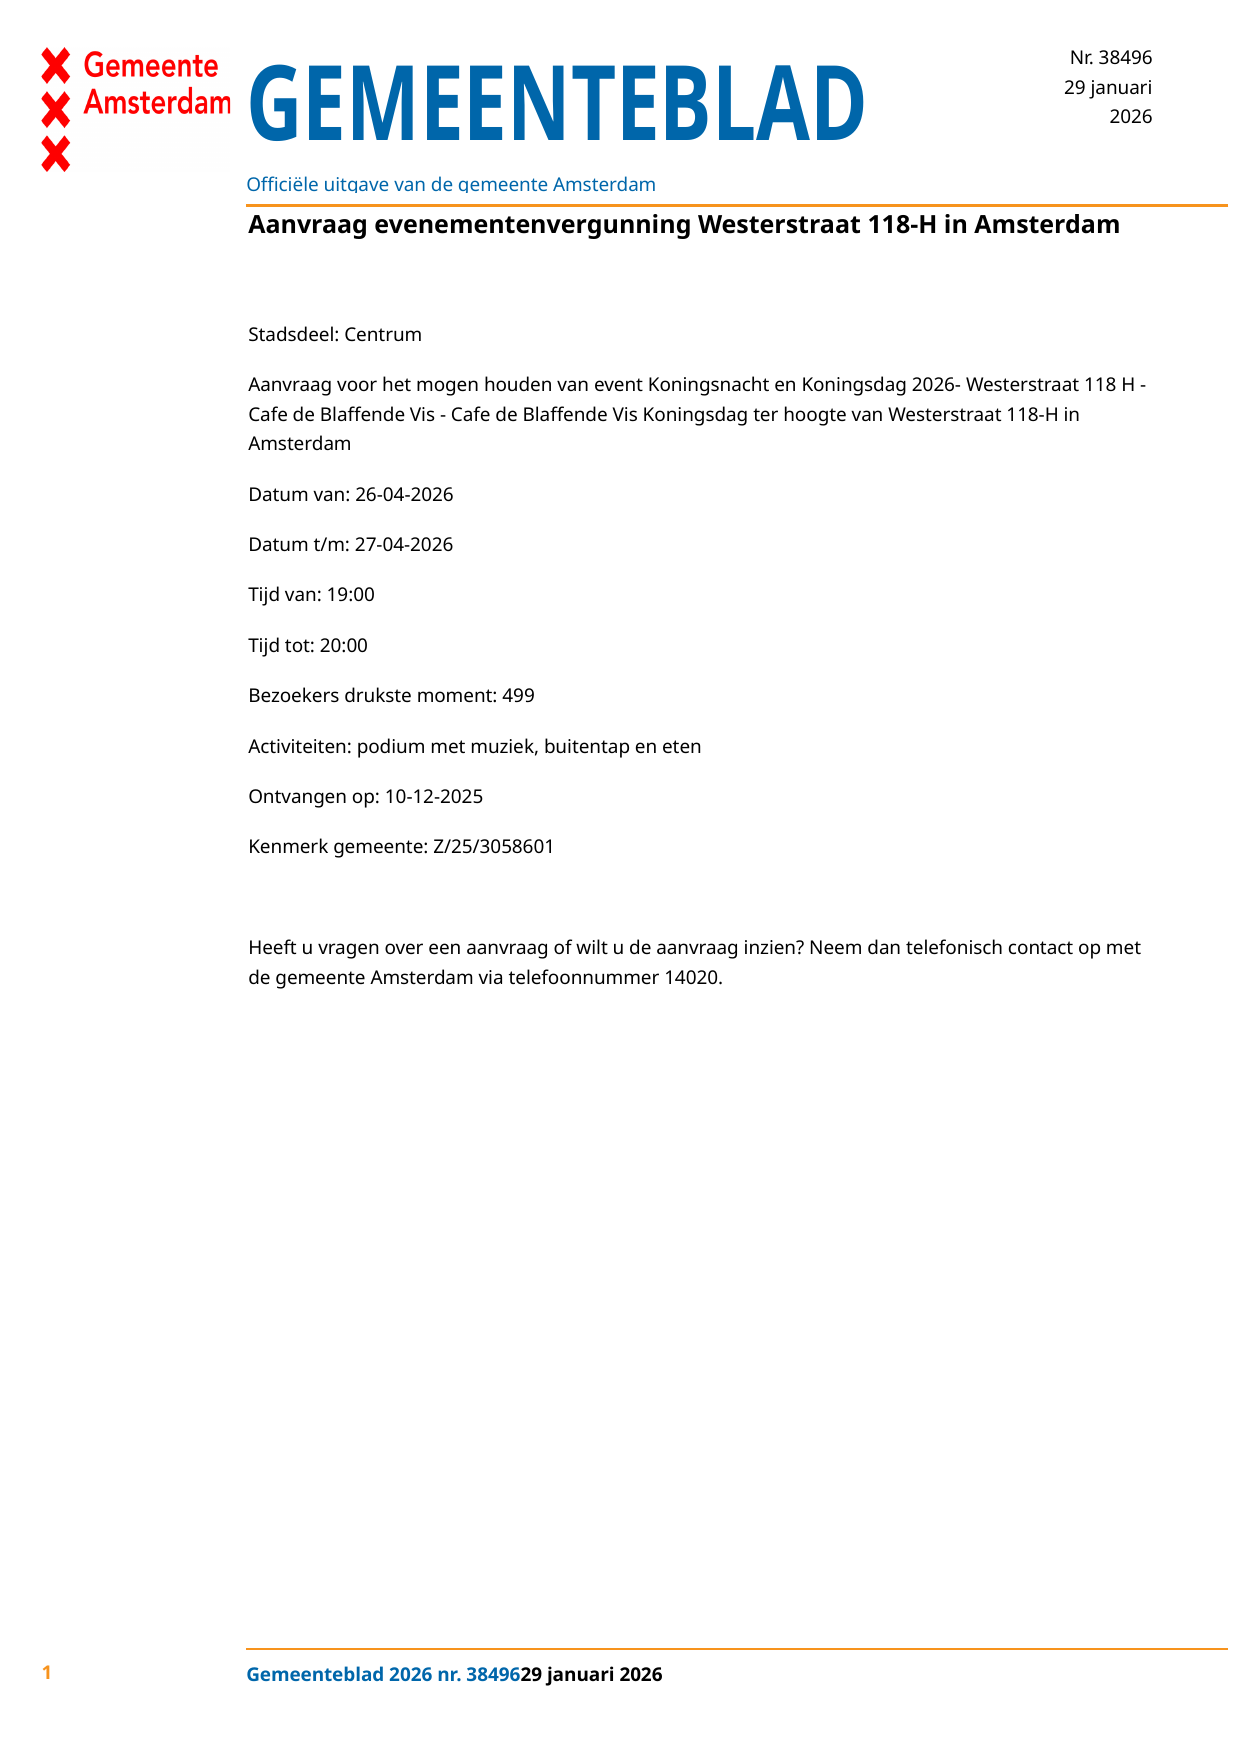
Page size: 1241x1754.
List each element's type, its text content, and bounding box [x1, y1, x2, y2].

text Aanvraag voor het mogen houden van event Koningsnacht en Koningsdag 2026- Westerstraat 118 H - Cafe de Blaffende Vis - Cafe de Blaffende Vis Koningsdag ter hoogte van Westerstraat 118-H in Amsterdam [248, 371, 1152, 456]
text Activiteiten: podium met muziek, buitentap en eten [248, 733, 1152, 758]
text Tijd van: 19:00 [248, 582, 1152, 607]
text Aanvraag evenementenvergunning Westerstraat 118-H in Amsterdam [248, 207, 1152, 241]
text Datum t/m: 27-04-2026 [248, 531, 1152, 557]
text Datum van: 26-04-2026 [248, 481, 1152, 506]
text Stadsdeel: Centrum [248, 321, 1152, 346]
text Tijd tot: 20:00 [248, 632, 1152, 658]
picture [41, 47, 231, 172]
text Ontvangen op: 10-12-2025 [248, 783, 1152, 809]
text Heeft u vragen over een aanvraag of wilt u de aanvraag inzien? Neem dan telefonisch contact op met de gemeente Amsterdam via telefoonnummer 14020. [248, 934, 1152, 990]
text Bezoekers drukste moment: 499 [248, 682, 1152, 708]
text Kenmerk gemeente: Z/25/3058601 [248, 834, 1152, 859]
